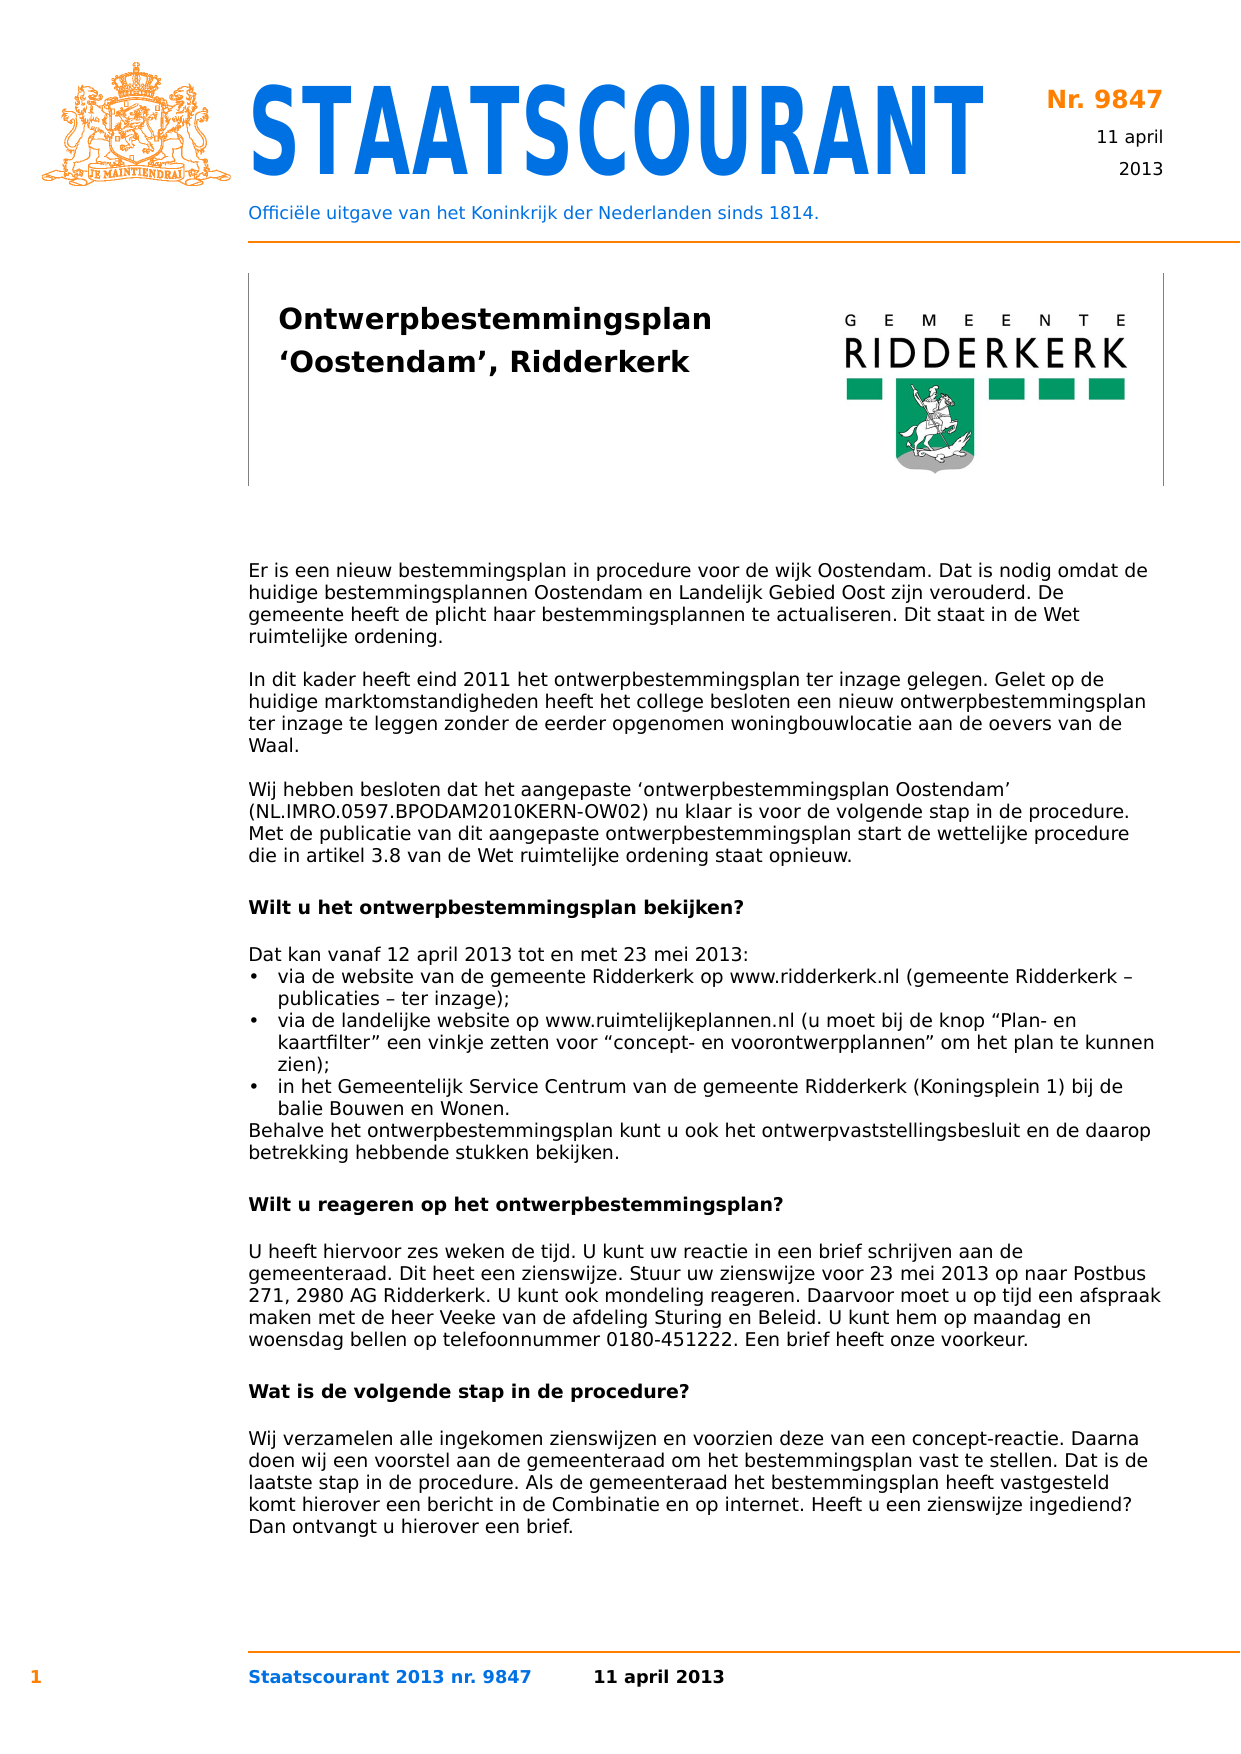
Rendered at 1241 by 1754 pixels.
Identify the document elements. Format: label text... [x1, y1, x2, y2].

subtitle Wilt u reageren op het ontwerpbestemmingsplan? [248, 1194, 1163, 1216]
text In dit kader heeft eind 2011 het ontwerpbestemmingsplan ter inzage gelegen. Gelet op de huidige marktomstandigheden heeft het college besloten een nieuw ontwerpbestemmingsplan ter inzage te leggen zonder de eerder opgenomen woningbouwlocatie aan de oevers van de Waal. [248, 669, 1163, 757]
text • via de landelijke website op www.ruimtelijkeplannen.nl (u moet bij de knop “Plan- en kaartfilter” een vinkje zetten voor “concept- en voorontwerpplannen” om het plan te kunnen zien); [248, 1010, 1163, 1076]
text Dat kan vanaf 12 april 2013 tot en met 23 mei 2013: [248, 944, 1163, 966]
table_cell 2013 [998, 153, 1240, 203]
text Wij hebben besloten dat het aangepaste ‘ontwerpbestemmingsplan Oostendam’ (NL.IMRO.0597.BPODAM2010KERN-OW02) nu klaar is voor de volgende stap in de procedure. Met de publicatie van dit aangepaste ontwerpbestemmingsplan start de wettelijke procedure die in artikel 3.8 van de Wet ruimtelijke ordening staat opnieuw. [248, 779, 1163, 867]
subtitle Ontwerpbestemmingsplan ‘Oostendam’, Ridderkerk [249, 273, 1163, 486]
table_header STAATSCOURANT [248, 62, 998, 203]
text U heeft hiervoor zes weken de tijd. U kunt uw reactie in een brief schrijven aan de gemeenteraad. Dit heet een zienswijze. Stuur uw zienswijze voor 23 mei 2013 op naar Postbus 271, 2980 AG Ridderkerk. U kunt ook mondeling reageren. Daarvoor moet u op tijd een afspraak maken met de heer Veeke van de afdeling Sturing en Beleid. U kunt hem op maandag en woensdag bellen op telefoonnummer 0180-451222. Een brief heeft onze voorkeur. [248, 1241, 1163, 1351]
table_cell Officiële uitgave van het Koninkrijk der Nederlanden sinds 1814. [248, 203, 1240, 241]
picture [41, 62, 231, 186]
text Er is een nieuw bestemmingsplan in procedure voor de wijk Oostendam. Dat is nodig omdat de huidige bestemmingsplannen Oostendam en Landelijk Gebied Oost zijn verouderd. De gemeente heeft de plicht haar bestemmingsplannen te actualiseren. Dit staat in de Wet ruimtelijke ordening. [248, 559, 1163, 647]
subtitle Wat is de volgende stap in de procedure? [248, 1381, 1163, 1403]
text Behalve het ontwerpbestemmingsplan kunt u ook het ontwerpvaststellingsbesluit en de daarop betrekking hebbende stukken bekijken. [248, 1120, 1163, 1164]
text • in het Gemeentelijk Service Centrum van de gemeente Ridderkerk (Koningsplein 1) bij de balie Bouwen en Wonen. [248, 1076, 1163, 1120]
text Wij verzamelen alle ingekomen zienswijzen en voorzien deze van een concept-reactie. Daarna doen wij een voorstel aan de gemeenteraad om het bestemmingsplan vast te stellen. Dat is de laatste stap in de procedure. Als de gemeenteraad het bestemmingsplan heeft vastgesteld komt hierover een bericht in de Combinatie en op internet. Heeft u een zienswijze ingediend? Dan ontvangt u hierover een brief. [248, 1428, 1163, 1538]
table_cell 11 april [998, 121, 1240, 153]
picture [838, 302, 1134, 486]
table_header Nr. 9847 [998, 62, 1240, 121]
text • via de website van de gemeente Ridderkerk op www.ridderkerk.nl (gemeente Ridderkerk – publicaties – ter inzage); [248, 966, 1163, 1010]
subtitle Wilt u het ontwerpbestemmingsplan bekijken? [248, 897, 1163, 919]
table_header [25, 62, 248, 241]
